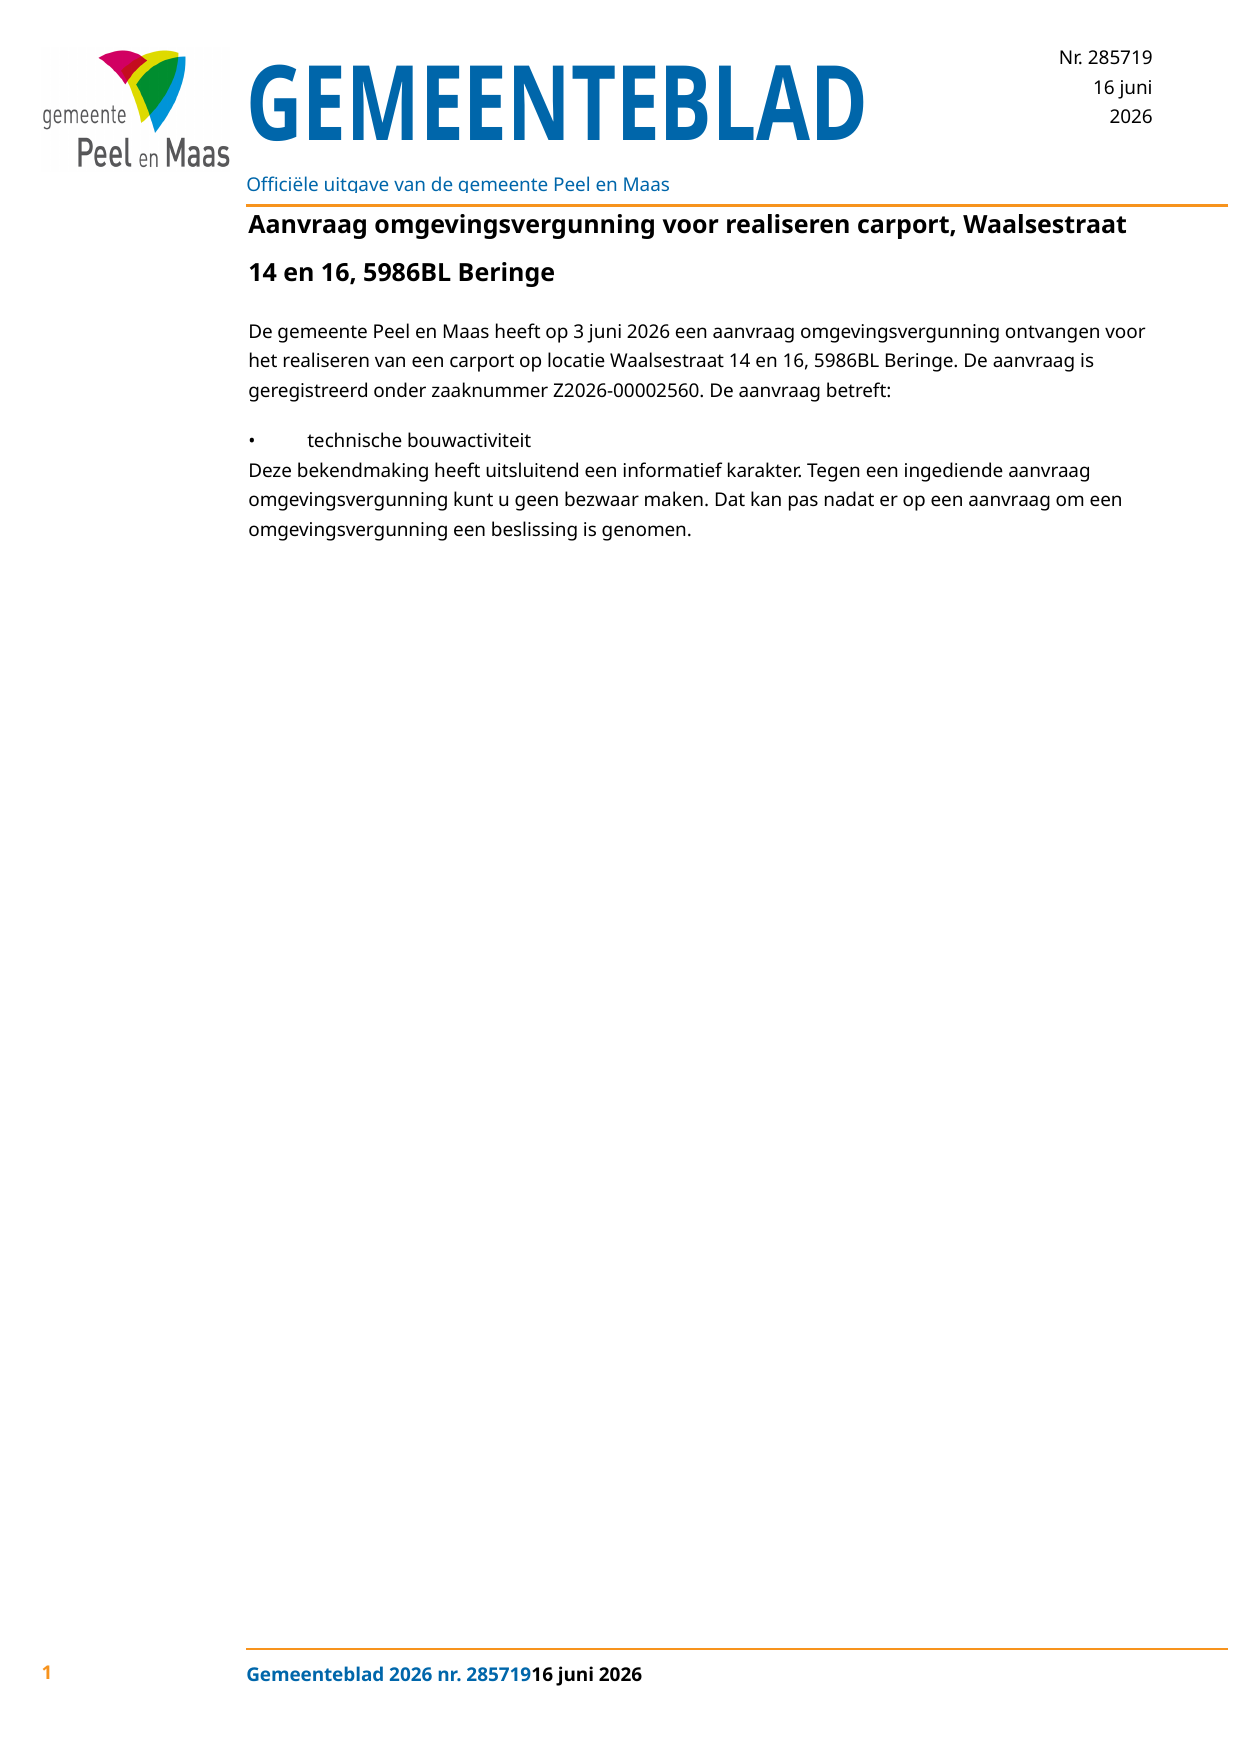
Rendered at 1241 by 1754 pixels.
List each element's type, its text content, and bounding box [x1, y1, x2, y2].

text Deze bekendmaking heeft uitsluitend een informatief karakter. Tegen een ingediende aanvraag omgevingsvergunning kunt u geen bezwaar maken. Dat kan pas nadat er op een aanvraag om een omgevingsvergunning een beslissing is genomen. [248, 457, 1152, 542]
text De gemeente Peel en Maas heeft op 3 juni 2026 een aanvraag omgevingsvergunning ontvangen voor het realiseren van een carport op locatie Waalsestraat 14 en 16, 5986BL Beringe. De aanvraag is geregistreerd onder zaaknummer Z2026-00002560. De aanvraag betreft: [248, 318, 1152, 403]
picture [41, 47, 231, 172]
list technische bouwactiviteit [248, 427, 1152, 453]
text Aanvraag omgevingsvergunning voor realiseren carport, Waalsestraat 14 en 16, 5986BL Beringe [248, 207, 1152, 288]
